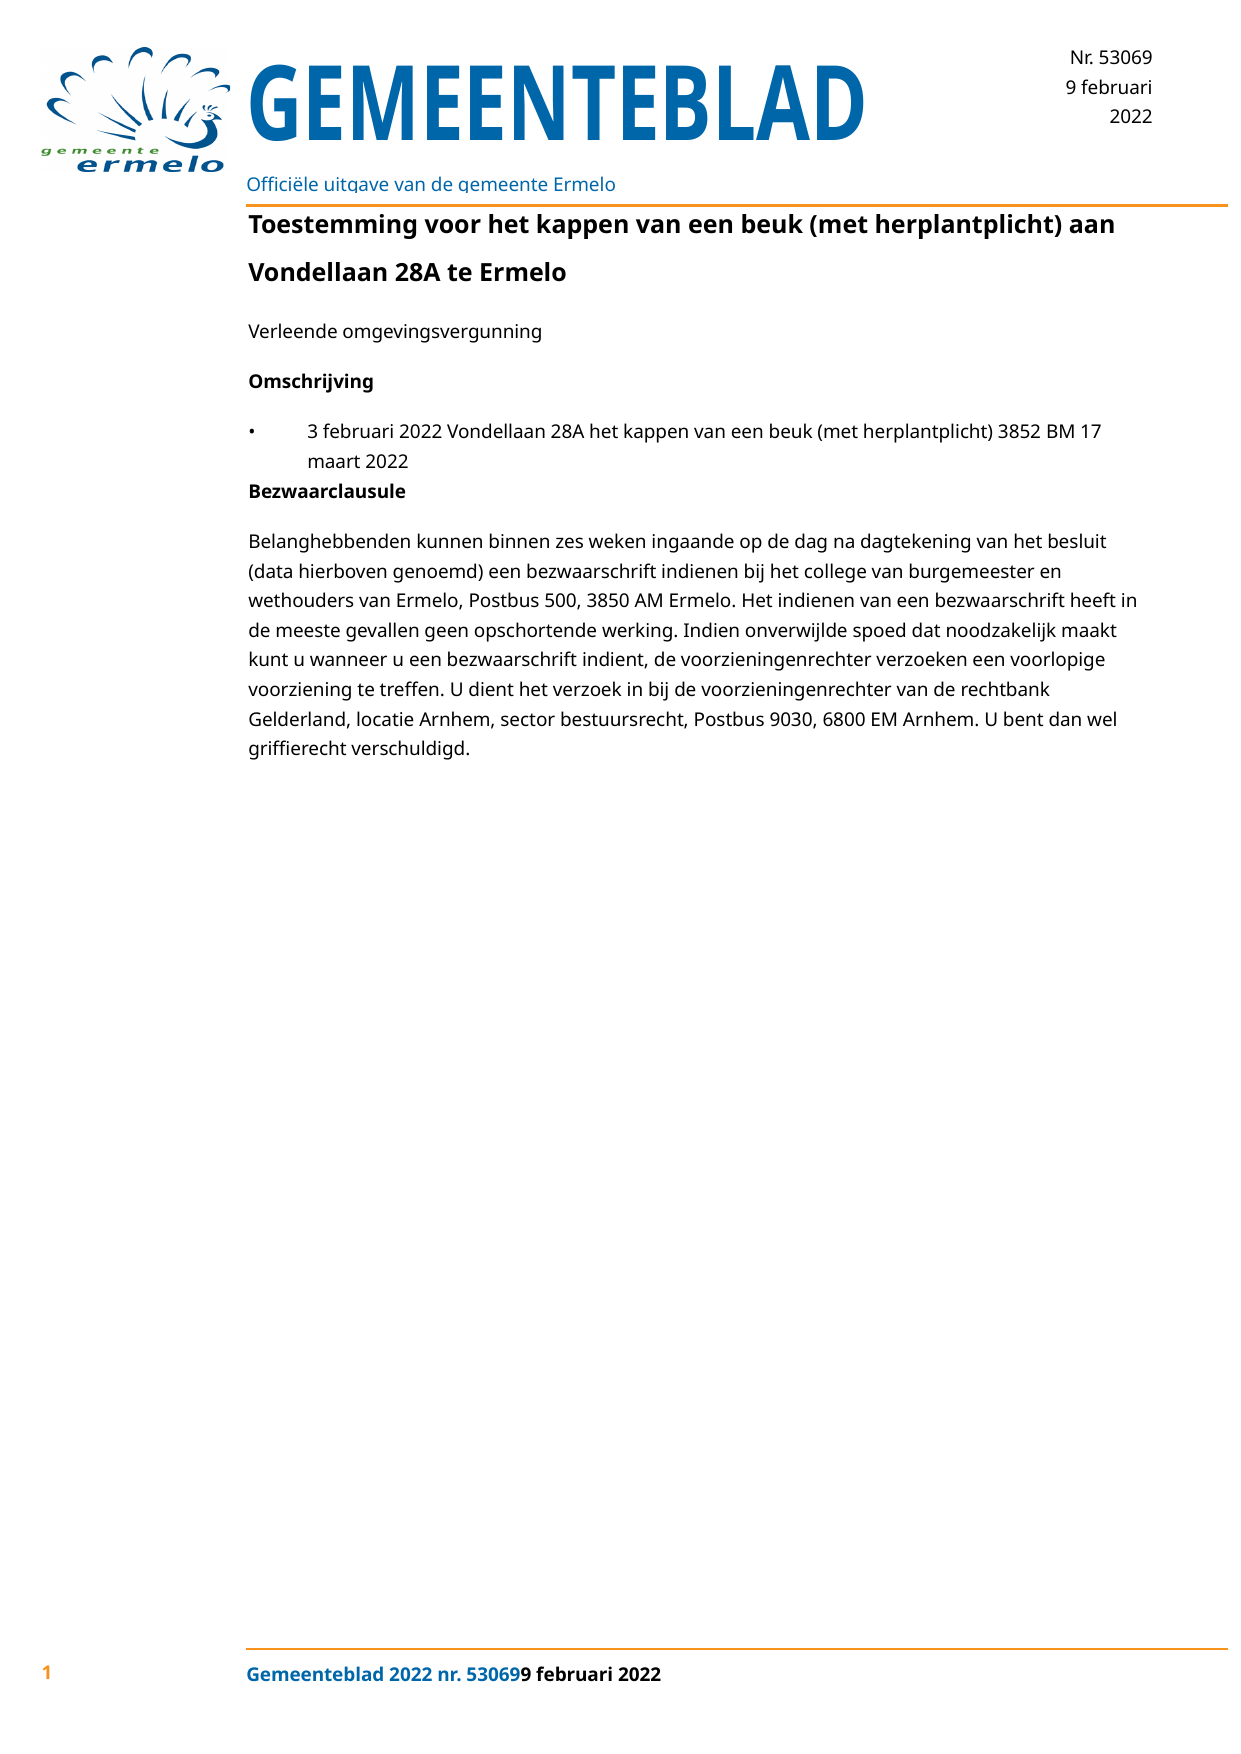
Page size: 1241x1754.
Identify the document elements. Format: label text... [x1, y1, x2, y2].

text Toestemming voor het kappen van een beuk (met herplantplicht) aan Vondellaan 28A te Ermelo [248, 207, 1152, 288]
text Belanghebbenden kunnen binnen zes weken ingaande op de dag na dagtekening van het besluit (data hierboven genoemd) een bezwaarschrift indienen bij het college van burgemeester en wethouders van Ermelo, Postbus 500, 3850 AM Ermelo. Het indienen van een bezwaarschrift heeft in de meeste gevallen geen opschortende werking. Indien onverwijlde spoed dat noodzakelijk maakt kunt u wanneer u een bezwaarschrift indient, de voorzieningenrechter verzoeken een voorlopige voorziening te treffen. U dient het verzoek in bij de voorzieningenrechter van de rechtbank Gelderland, locatie Arnhem, sector bestuursrecht, Postbus 9030, 6800 EM Arnhem. U bent dan wel griffierecht verschuldigd. [248, 528, 1152, 761]
text Verleende omgevingsvergunning [248, 318, 1152, 344]
text Bezwaarclausule [248, 478, 1152, 504]
picture [41, 47, 231, 172]
text Omschrijving [248, 368, 1152, 394]
list 3 februari 2022 Vondellaan 28A het kappen van een beuk (met herplantplicht) 3852 BM 17 maart 2022 [248, 419, 1152, 474]
